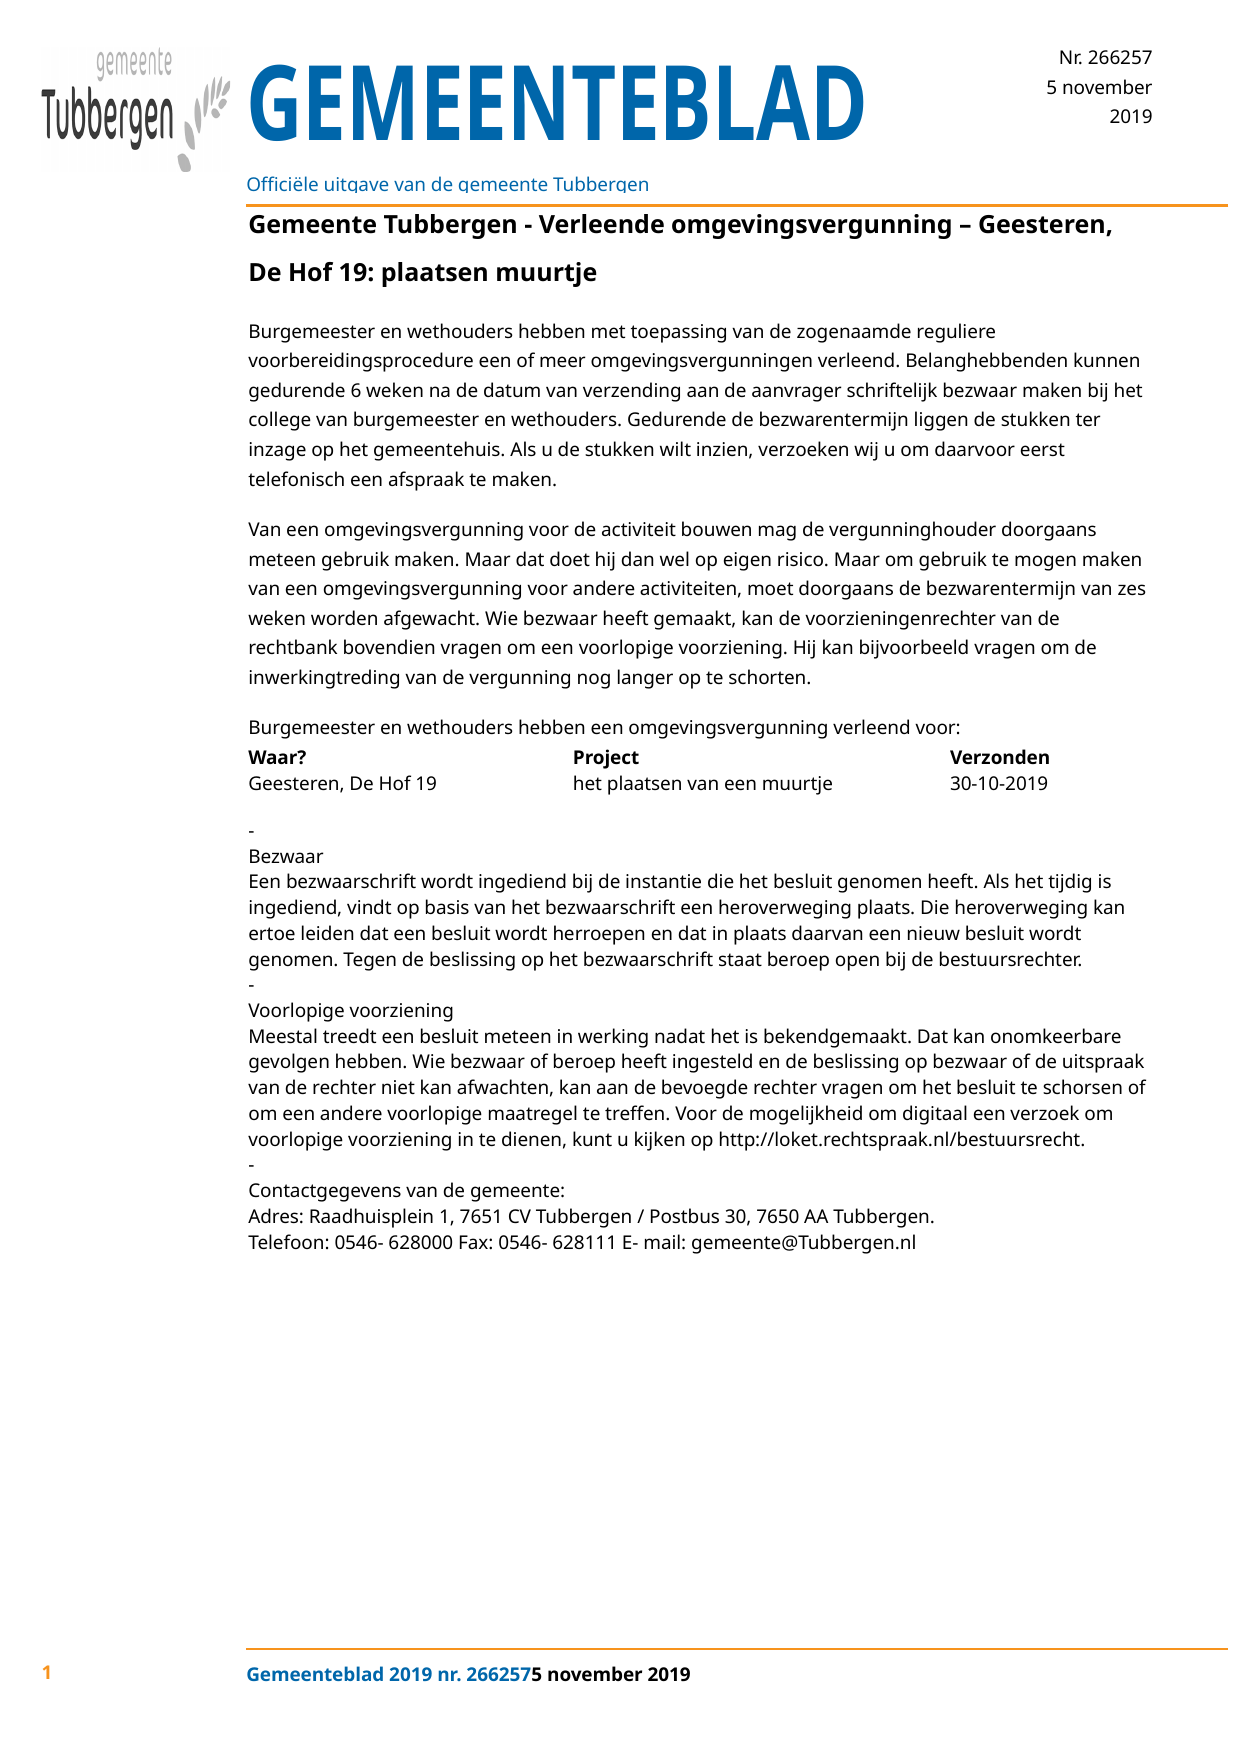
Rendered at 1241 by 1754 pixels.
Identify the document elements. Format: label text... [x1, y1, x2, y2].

text Contactgegevens van de gemeente: [248, 1177, 1152, 1203]
table_cell het plaatsen van een muurtje [573, 770, 950, 796]
text - [248, 817, 1152, 843]
text Gemeente Tubbergen - Verleende omgevingsvergunning – Geesteren, De Hof 19: plaatsen muurtje [248, 207, 1152, 288]
text Bezwaar [248, 843, 1152, 869]
text - [248, 972, 1152, 997]
text Burgemeester en wethouders hebben een omgevingsvergunning verleend voor: [248, 714, 1152, 740]
table_cell 30-10-2019 [950, 770, 1152, 796]
text Voorlopige voorziening [248, 997, 1152, 1023]
text Burgemeester en wethouders hebben met toepassing van de zogenaamde reguliere voorbereidingsprocedure een of meer omgevingsvergunningen verleend. Belanghebbenden kunnen gedurende 6 weken na de datum van verzending aan de aanvrager schriftelijk bezwaar maken bij het college van burgemeester en wethouders. Gedurende de bezwarentermijn liggen de stukken ter inzage op het gemeentehuis. Als u de stukken wilt inzien, verzoeken wij u om daarvoor eerst telefonisch een afspraak te maken. [248, 318, 1152, 492]
text Telefoon: 0546- 628000 Fax: 0546- 628111 E- mail: gemeente@Tubbergen.nl [248, 1229, 1152, 1254]
table_header Project [573, 744, 950, 770]
table_header Waar? [248, 744, 573, 770]
text - [248, 1152, 1152, 1177]
text Een bezwaarschrift wordt ingediend bij de instantie die het besluit genomen heeft. Als het tijdig is ingediend, vindt op basis van het bezwaarschrift een heroverweging plaats. Die heroverweging kan ertoe leiden dat een besluit wordt herroepen en dat in plaats daarvan een nieuw besluit wordt genomen. Tegen de beslissing op het bezwaarschrift staat beroep open bij de bestuursrechter. [248, 869, 1152, 972]
text Adres: Raadhuisplein 1, 7651 CV Tubbergen / Postbus 30, 7650 AA Tubbergen. [248, 1203, 1152, 1229]
table_header Verzonden [950, 744, 1152, 770]
text Van een omgevingsvergunning voor de activiteit bouwen mag de vergunninghouder doorgaans meteen gebruik maken. Maar dat doet hij dan wel op eigen risico. Maar om gebruik te mogen maken van een omgevingsvergunning voor andere activiteiten, moet doorgaans de bezwarentermijn van zes weken worden afgewacht. Wie bezwaar heeft gemaakt, kan de voorzieningenrechter van de rechtbank bovendien vragen om een voorlopige voorziening. Hij kan bijvoorbeeld vragen om de inwerkingtreding van de vergunning nog langer op te schorten. [248, 516, 1152, 690]
picture [41, 47, 231, 172]
table_cell Geesteren, De Hof 19 [248, 770, 573, 796]
text Meestal treedt een besluit meteen in werking nadat het is bekendgemaakt. Dat kan onomkeerbare gevolgen hebben. Wie bezwaar of beroep heeft ingesteld en de beslissing op bezwaar of de uitspraak van de rechter niet kan afwachten, kan aan de bevoegde rechter vragen om het besluit te schorsen of om een andere voorlopige maatregel te treffen. Voor de mogelijkheid om digitaal een verzoek om voorlopige voorziening in te dienen, kunt u kijken op http://loket.rechtspraak.nl/bestuursrecht. [248, 1023, 1152, 1152]
